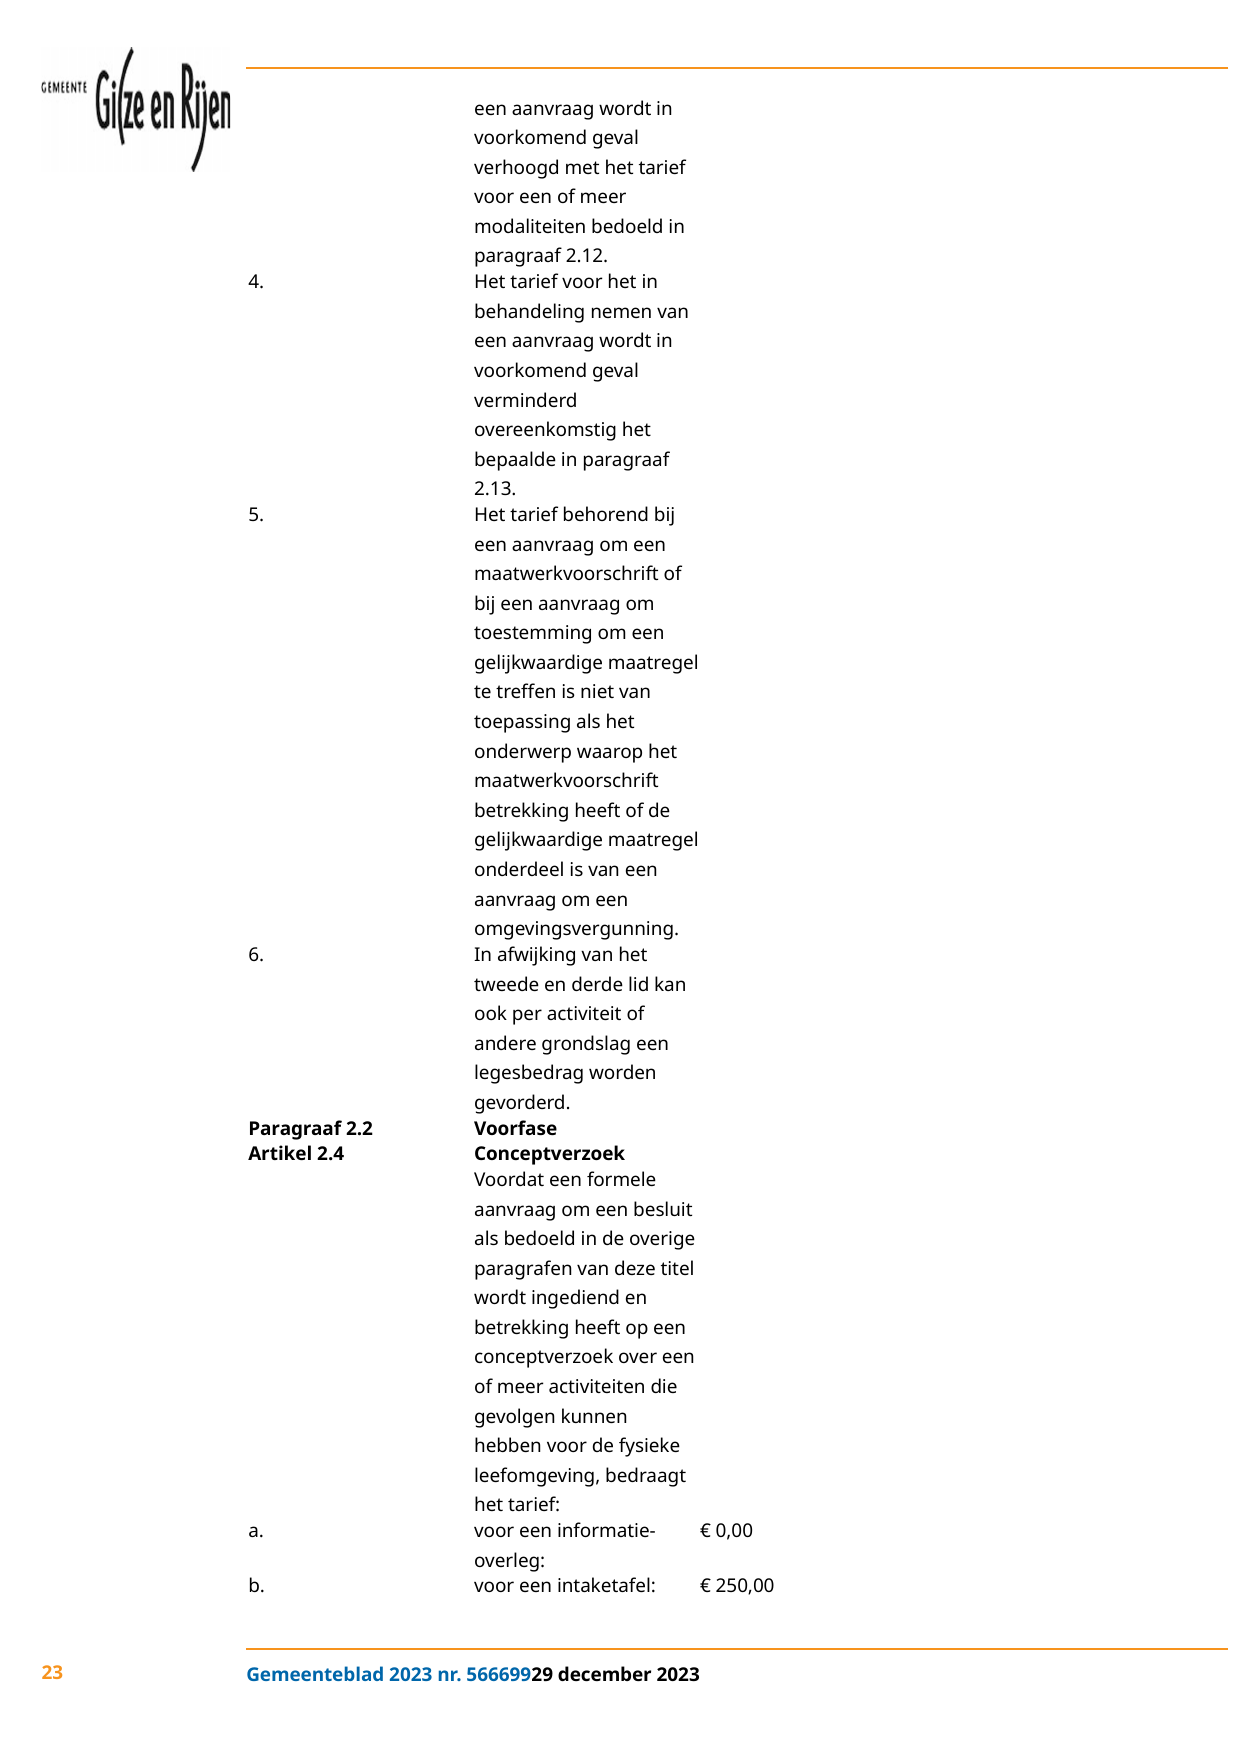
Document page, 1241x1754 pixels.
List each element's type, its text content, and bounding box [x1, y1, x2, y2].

picture [41, 47, 231, 172]
table_cell [248, 95, 474, 268]
table_cell € 0,00 [700, 1518, 926, 1573]
table_cell voor een intaketafel: [474, 1573, 700, 1598]
table_cell Paragraaf 2.2 [248, 1115, 474, 1141]
table_cell een aanvraag wordt in voorkomend geval verhoogd met het tarief voor een of meer modaliteiten bedoeld in paragraaf 2.12. [474, 95, 700, 268]
table_cell [700, 1166, 926, 1517]
table_cell [248, 1166, 474, 1517]
table_cell Voordat een formele aanvraag om een besluit als bedoeld in de overige paragrafen van deze titel wordt ingediend en betrekking heeft op een conceptverzoek over een of meer activiteiten die gevolgen kunnen hebben voor de fysieke leefomgeving, bedraagt het tarief: [474, 1166, 700, 1517]
table_cell 6. [248, 941, 474, 1115]
table_cell [700, 1115, 926, 1141]
table_cell Artikel 2.4 [248, 1141, 474, 1166]
table_cell In afwijking van het tweede en derde lid kan ook per activiteit of andere grondslag een legesbedrag worden gevorderd. [474, 941, 700, 1115]
table_cell Conceptverzoek [474, 1141, 700, 1166]
table_cell voor een informatie-overleg: [474, 1518, 700, 1573]
table_cell [700, 95, 926, 268]
table_cell € 250,00 [700, 1573, 926, 1598]
table_cell b. [248, 1573, 474, 1598]
table_cell [700, 269, 926, 501]
table_cell 4. [248, 269, 474, 501]
table_cell [700, 941, 926, 1115]
table_cell 5. [248, 501, 474, 941]
table_cell Het tarief behorend bij een aanvraag om een maatwerkvoorschrift of bij een aanvraag om toestemming om een gelijkwaardige maatregel te treffen is niet van toepassing als het onderwerp waarop het maatwerkvoorschrift betrekking heeft of de gelijkwaardige maatregel onderdeel is van een aanvraag om een omgevingsvergunning. [474, 501, 700, 941]
table_cell a. [248, 1518, 474, 1573]
table_cell Voorfase [474, 1115, 700, 1141]
table_cell [700, 1141, 926, 1166]
table_cell [700, 501, 926, 941]
table_cell Het tarief voor het in behandeling nemen van een aanvraag wordt in voorkomend geval verminderd overeenkomstig het bepaalde in paragraaf 2.13. [474, 269, 700, 501]
